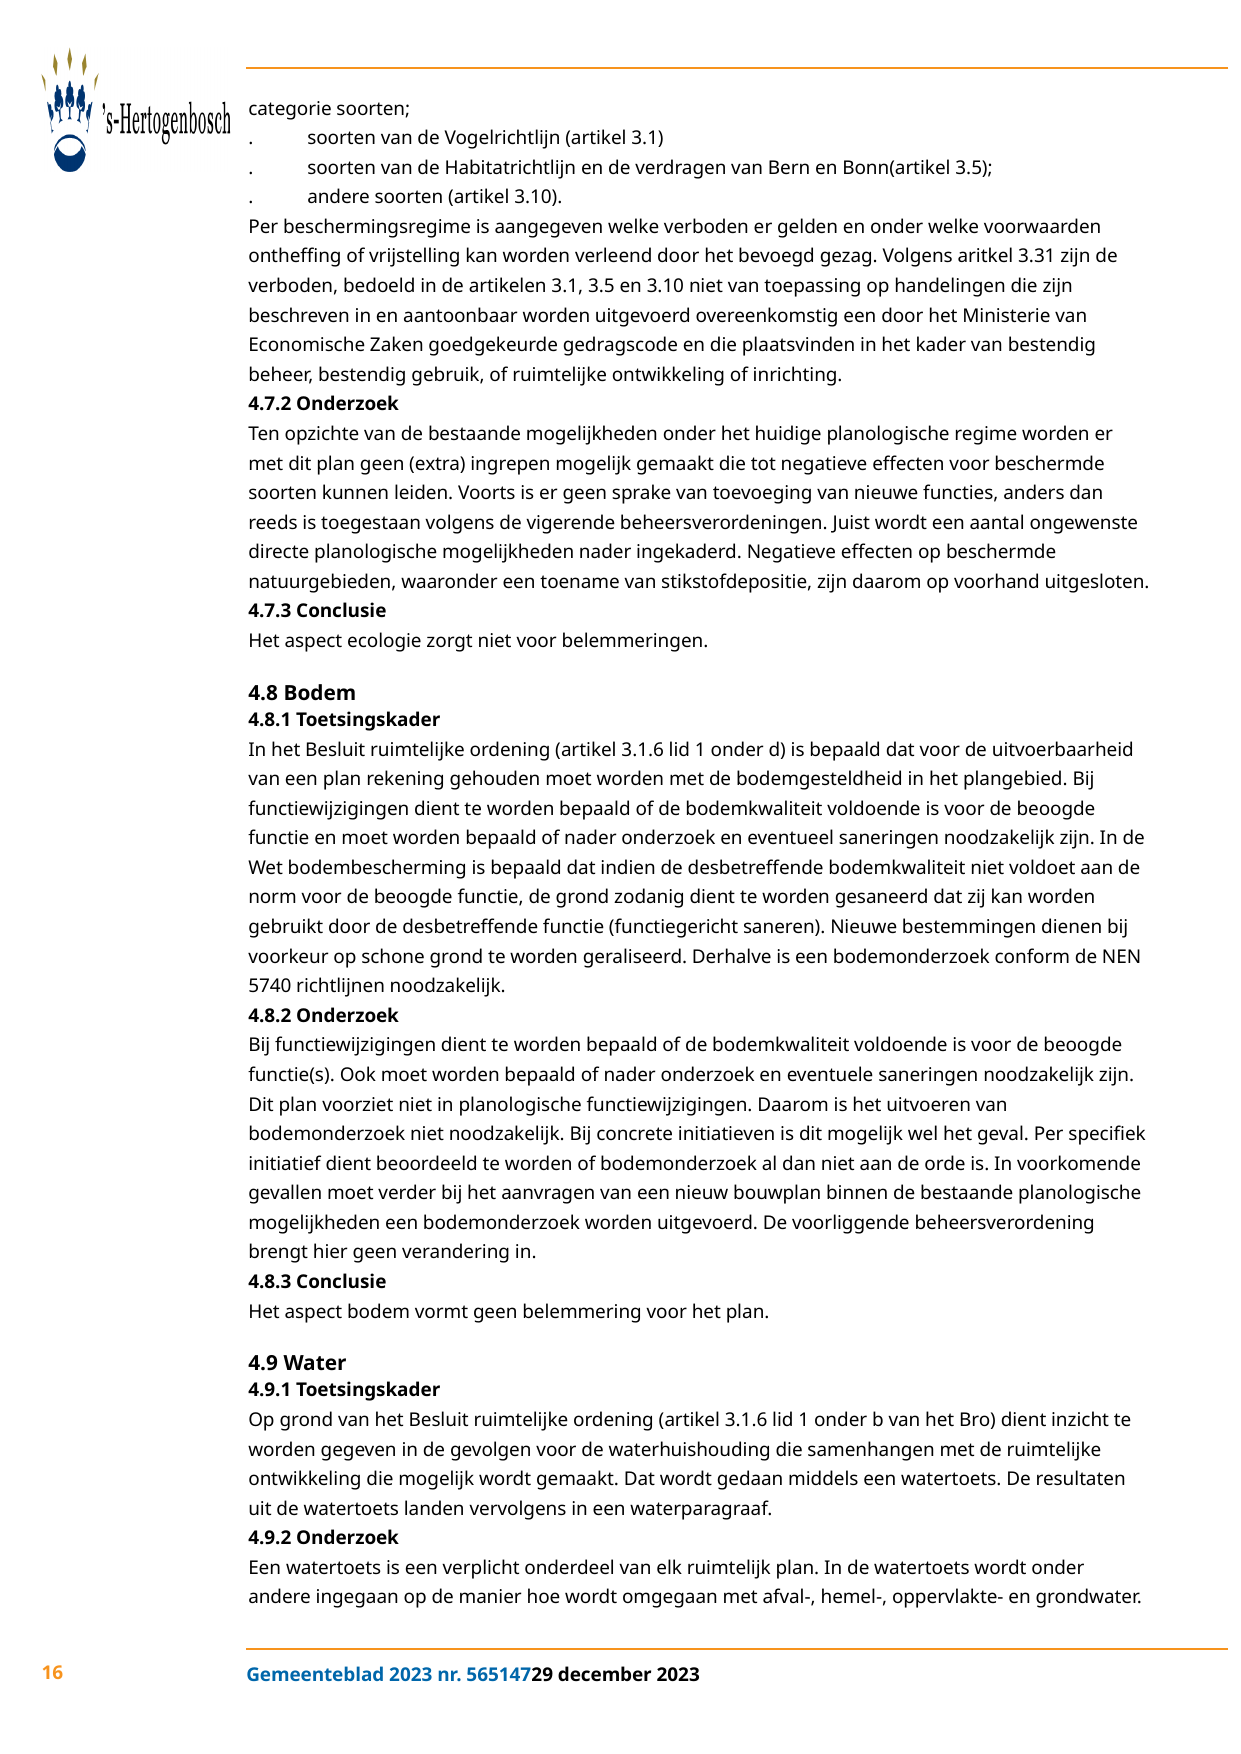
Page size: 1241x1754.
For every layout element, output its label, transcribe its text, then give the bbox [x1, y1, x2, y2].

text 4.7.2 Onderzoek [248, 391, 1152, 416]
text categorie soorten; [248, 95, 1152, 121]
text 4.9 Water [248, 1348, 1152, 1377]
text 4.7.3 Conclusie [248, 598, 1152, 623]
text Het aspect bodem vormt geen belemmering voor het plan. [248, 1298, 1152, 1323]
text 4.9.2 Onderzoek [248, 1524, 1152, 1550]
text Ten opzichte van de bestaande mogelijkheden onder het huidige planologische regime worden er met dit plan geen (extra) ingrepen mogelijk gemaakt die tot negatieve effecten voor beschermde soorten kunnen leiden. Voorts is er geen sprake van toevoeging van nieuwe functies, anders dan reeds is toegestaan volgens de vigerende beheersverordeningen. Juist wordt een aantal ongewenste directe planologische mogelijkheden nader ingekaderd. Negatieve effecten op beschermde natuurgebieden, waaronder een toename van stikstofdepositie, zijn daarom op voorhand uitgesloten. [248, 420, 1152, 594]
text 4.8.2 Onderzoek [248, 1002, 1152, 1028]
text Het aspect ecologie zorgt niet voor belemmeringen. [248, 627, 1152, 653]
text Bij functiewijzigingen dient te worden bepaald of de bodemkwaliteit voldoende is voor de beoogde functie(s). Ook moet worden bepaald of nader onderzoek en eventuele saneringen noodzakelijk zijn. Dit plan voorziet niet in planologische functiewijzigingen. Daarom is het uitvoeren van bodemonderzoek niet noodzakelijk. Bij concrete initiatieven is dit mogelijk wel het geval. Per specifiek initiatief dient beoordeeld te worden of bodemonderzoek al dan niet aan de orde is. In voorkomende gevallen moet verder bij het aanvragen van een nieuw bouwplan binnen de bestaande planologische mogelijkheden een bodemonderzoek worden uitgevoerd. De voorliggende beheersverordening brengt hier geen verandering in. [248, 1032, 1152, 1264]
text Een watertoets is een verplicht onderdeel van elk ruimtelijk plan. In de watertoets wordt onder andere ingegaan op de manier hoe wordt omgegaan met afval-, hemel-, oppervlakte- en grondwater. [248, 1554, 1152, 1609]
text 4.9.1 Toetsingskader [248, 1377, 1152, 1402]
text Per beschermingsregime is aangegeven welke verboden er gelden en onder welke voorwaarden ontheffing of vrijstelling kan worden verleend door het bevoegd gezag. Volgens aritkel 3.31 zijn de verboden, bedoeld in de artikelen 3.1, 3.5 en 3.10 niet van toepassing op handelingen die zijn beschreven in en aantoonbaar worden uitgevoerd overeenkomstig een door het Ministerie van Economische Zaken goedgekeurde gedragscode en die plaatsvinden in het kader van bestendig beheer, bestendig gebruik, of ruimtelijke ontwikkeling of inrichting. [248, 213, 1152, 387]
list soorten van de Vogelrichtlijn (artikel 3.1) [248, 124, 1152, 150]
text 4.8.3 Conclusie [248, 1268, 1152, 1294]
text 4.8.1 Toetsingskader [248, 706, 1152, 732]
text Op grond van het Besluit ruimtelijke ordening (artikel 3.1.6 lid 1 onder b van het Bro) dient inzicht te worden gegeven in de gevolgen voor de waterhuishouding die samenhangen met de ruimtelijke ontwikkeling die mogelijk wordt gemaakt. Dat wordt gedaan middels een watertoets. De resultaten uit de watertoets landen vervolgens in een waterparagraaf. [248, 1406, 1152, 1521]
text 4.8 Bodem [248, 678, 1152, 706]
list soorten van de Habitatrichtlijn en de verdragen van Bern en Bonn(artikel 3.5); [248, 154, 1152, 180]
picture [41, 47, 231, 172]
list andere soorten (artikel 3.10). [248, 183, 1152, 209]
text In het Besluit ruimtelijke ordening (artikel 3.1.6 lid 1 onder d) is bepaald dat voor de uitvoerbaarheid van een plan rekening gehouden moet worden met de bodemgesteldheid in het plangebied. Bij functiewijzigingen dient te worden bepaald of de bodemkwaliteit voldoende is voor de beoogde functie en moet worden bepaald of nader onderzoek en eventueel saneringen noodzakelijk zijn. In de Wet bodembescherming is bepaald dat indien de desbetreffende bodemkwaliteit niet voldoet aan de norm voor de beoogde functie, de grond zodanig dient te worden gesaneerd dat zij kan worden gebruikt door de desbetreffende functie (functiegericht saneren). Nieuwe bestemmingen dienen bij voorkeur op schone grond te worden geraliseerd. Derhalve is een bodemonderzoek conform de NEN 5740 richtlijnen noodzakelijk. [248, 736, 1152, 998]
